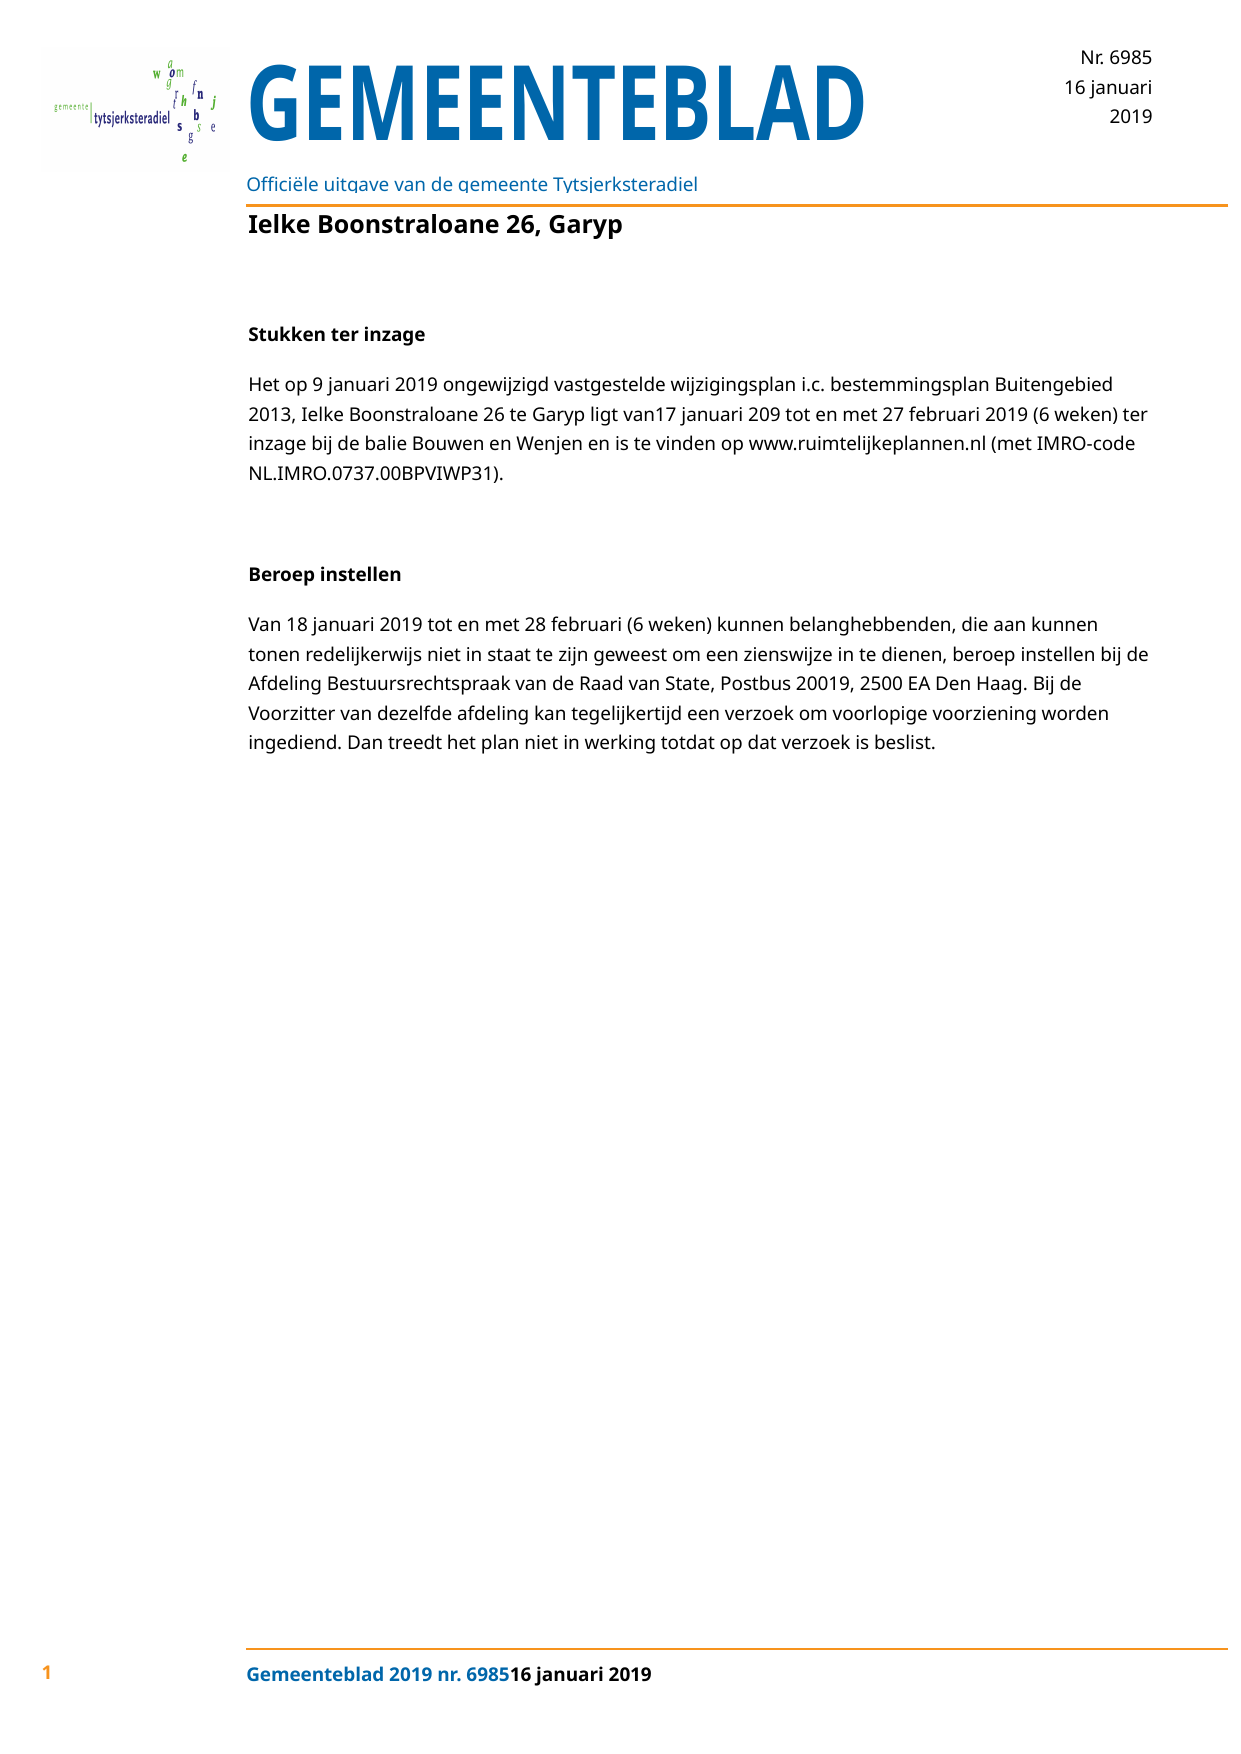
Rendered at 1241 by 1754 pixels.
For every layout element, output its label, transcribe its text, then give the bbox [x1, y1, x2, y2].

text Van 18 januari 2019 tot en met 28 februari (6 weken) kunnen belanghebbenden, die aan kunnen tonen redelijkerwijs niet in staat te zijn geweest om een zienswijze in te dienen, beroep instellen bij de Afdeling Bestuursrechtspraak van de Raad van State, Postbus 20019, 2500 EA Den Haag. Bij de Voorzitter van dezelfde afdeling kan tegelijkertijd een verzoek om voorlopige voorziening worden ingediend. Dan treedt het plan niet in werking totdat op dat verzoek is beslist. [248, 611, 1152, 755]
text Het op 9 januari 2019 ongewijzigd vastgestelde wijzigingsplan i.c. bestemmingsplan Buitengebied 2013, Ielke Boonstraloane 26 te Garyp ligt van17 januari 209 tot en met 27 februari 2019 (6 weken) ter inzage bij de balie Bouwen en Wenjen en is te vinden op www.ruimtelijkeplannen.nl (met IMRO-code NL.IMRO.0737.00BPVIWP31). [248, 371, 1152, 486]
text Beroep instellen [248, 561, 1152, 586]
text Stukken ter inzage [248, 321, 1152, 346]
picture [41, 47, 231, 172]
text Ielke Boonstraloane 26, Garyp [248, 207, 1152, 241]
